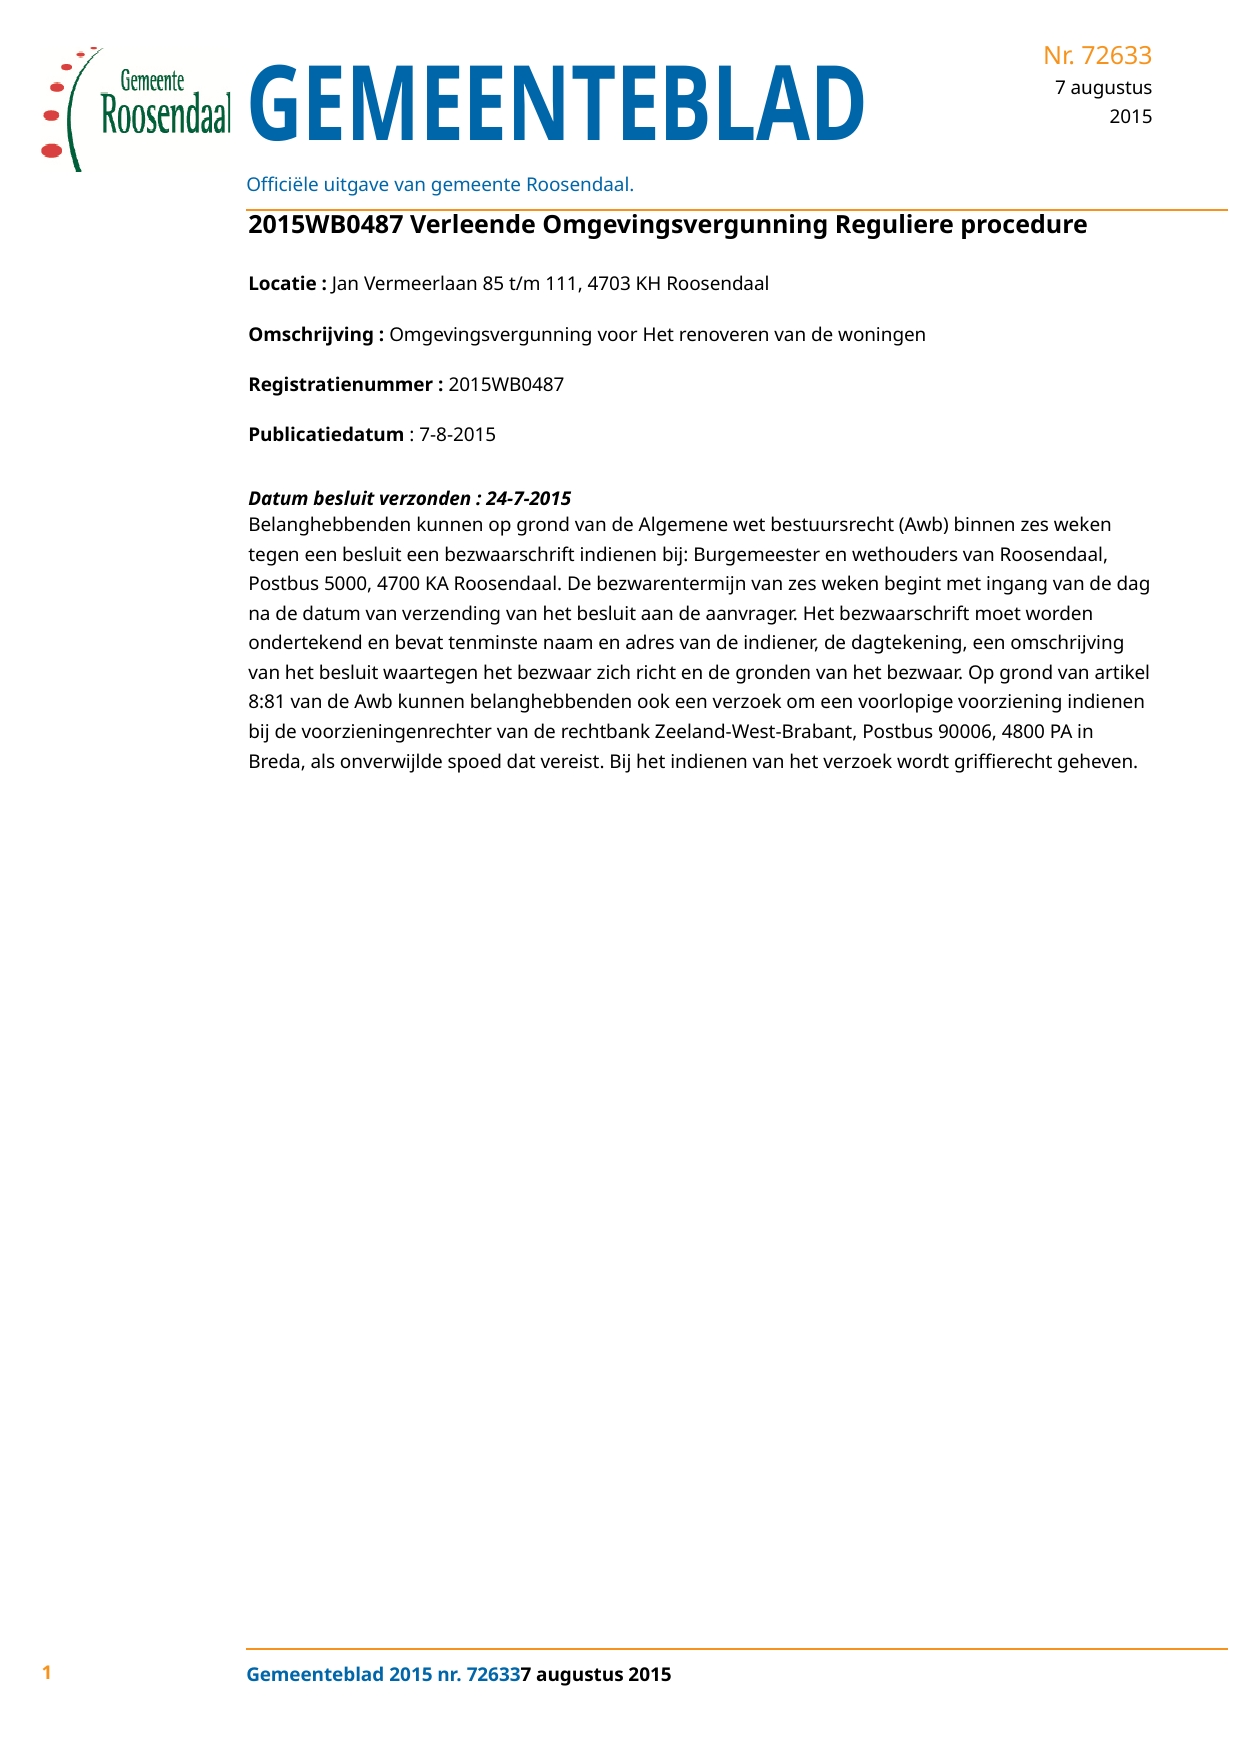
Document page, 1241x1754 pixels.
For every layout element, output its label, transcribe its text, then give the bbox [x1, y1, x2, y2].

text Locatie : Jan Vermeerlaan 85 t/m 111, 4703 KH Roosendaal [248, 270, 1152, 296]
text Belanghebbenden kunnen op grond van de Algemene wet bestuursrecht (Awb) binnen zes weken tegen een besluit een bezwaarschrift indienen bij: Burgemeester en wethouders van Roosendaal, Postbus 5000, 4700 KA Roosendaal. De bezwarentermijn van zes weken begint met ingang van de dag na de datum van verzending van het besluit aan de aanvrager. Het bezwaarschrift moet worden ondertekend en bevat tenminste naam en adres van de indiener, de dagtekening, een omschrijving van het besluit waartegen het bezwaar zich richt en de gronden van het bezwaar. Op grond van artikel 8:81 van de Awb kunnen belanghebbenden ook een verzoek om een voorlopige voorziening indienen bij de voorzieningenrechter van de rechtbank Zeeland-West-Brabant, Postbus 90006, 4800 PA in Breda, als onverwijlde spoed dat vereist. Bij het indienen van het verzoek wordt griffierecht geheven. [248, 511, 1152, 774]
text Omschrijving : Omgevingsvergunning voor Het renoveren van de woningen [248, 321, 1152, 346]
text Datum besluit verzonden : 24-7-2015 [248, 486, 1152, 511]
text Publicatiedatum : 7-8-2015 [248, 422, 1152, 447]
text 2015WB0487 Verleende Omgevingsvergunning Reguliere procedure [248, 211, 1152, 241]
text Registratienummer : 2015WB0487 [248, 371, 1152, 397]
picture [41, 47, 231, 172]
